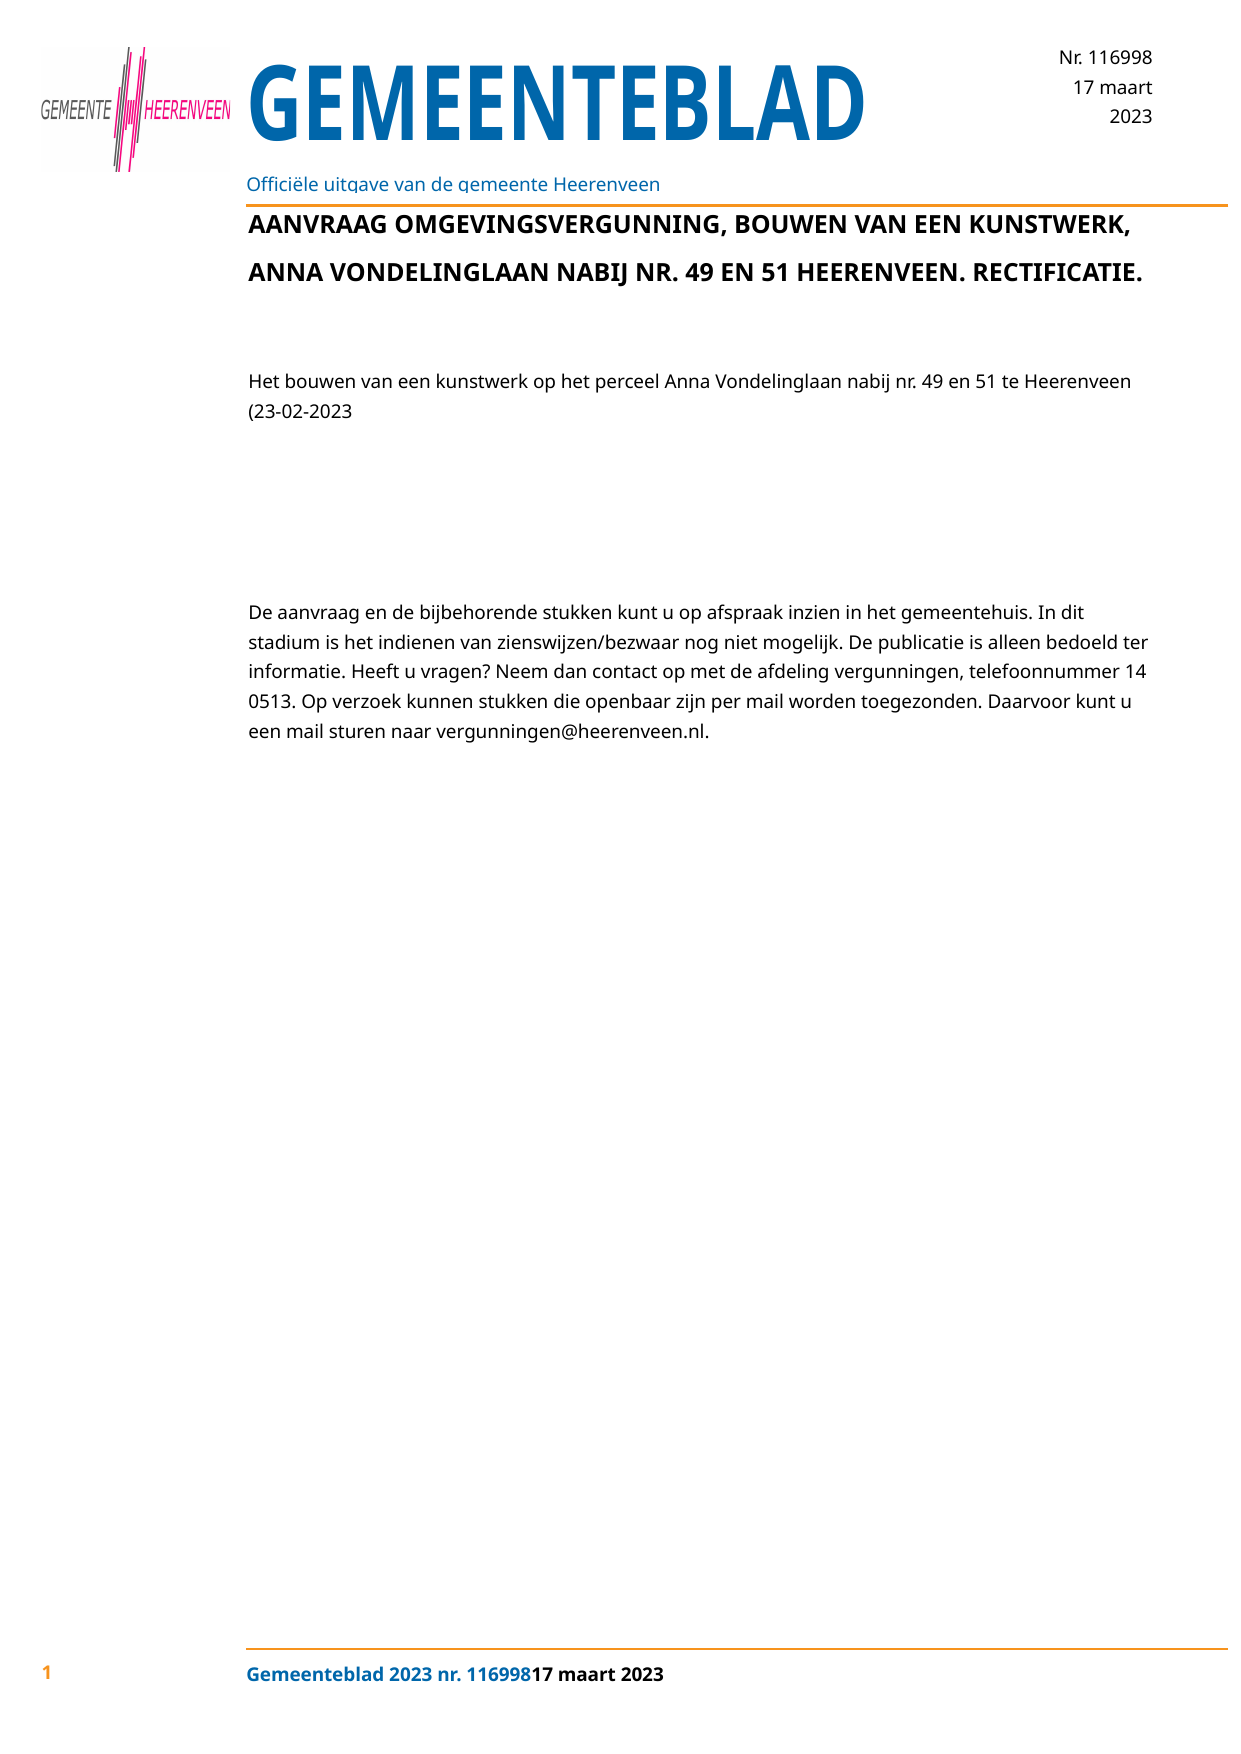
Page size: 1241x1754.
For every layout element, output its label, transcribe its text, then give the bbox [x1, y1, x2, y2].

text De aanvraag en de bijbehorende stukken kunt u op afspraak inzien in het gemeentehuis. In dit stadium is het indienen van zienswijzen/bezwaar nog niet mogelijk. De publicatie is alleen bedoeld ter informatie. Heeft u vragen? Neem dan contact op met de afdeling vergunningen, telefoonnummer 14 0513. Op verzoek kunnen stukken die openbaar zijn per mail worden toegezonden. Daarvoor kunt u een mail sturen naar vergunningen@heerenveen.nl. [248, 599, 1152, 744]
picture [41, 47, 231, 172]
text Het bouwen van een kunstwerk op het perceel Anna Vondelinglaan nabij nr. 49 en 51 te Heerenveen (23-02-2023 [248, 368, 1152, 424]
text AANVRAAG OMGEVINGSVERGUNNING, BOUWEN VAN EEN KUNSTWERK, ANNA VONDELINGLAAN NABIJ NR. 49 EN 51 HEERENVEEN. RECTIFICATIE. [248, 207, 1152, 288]
